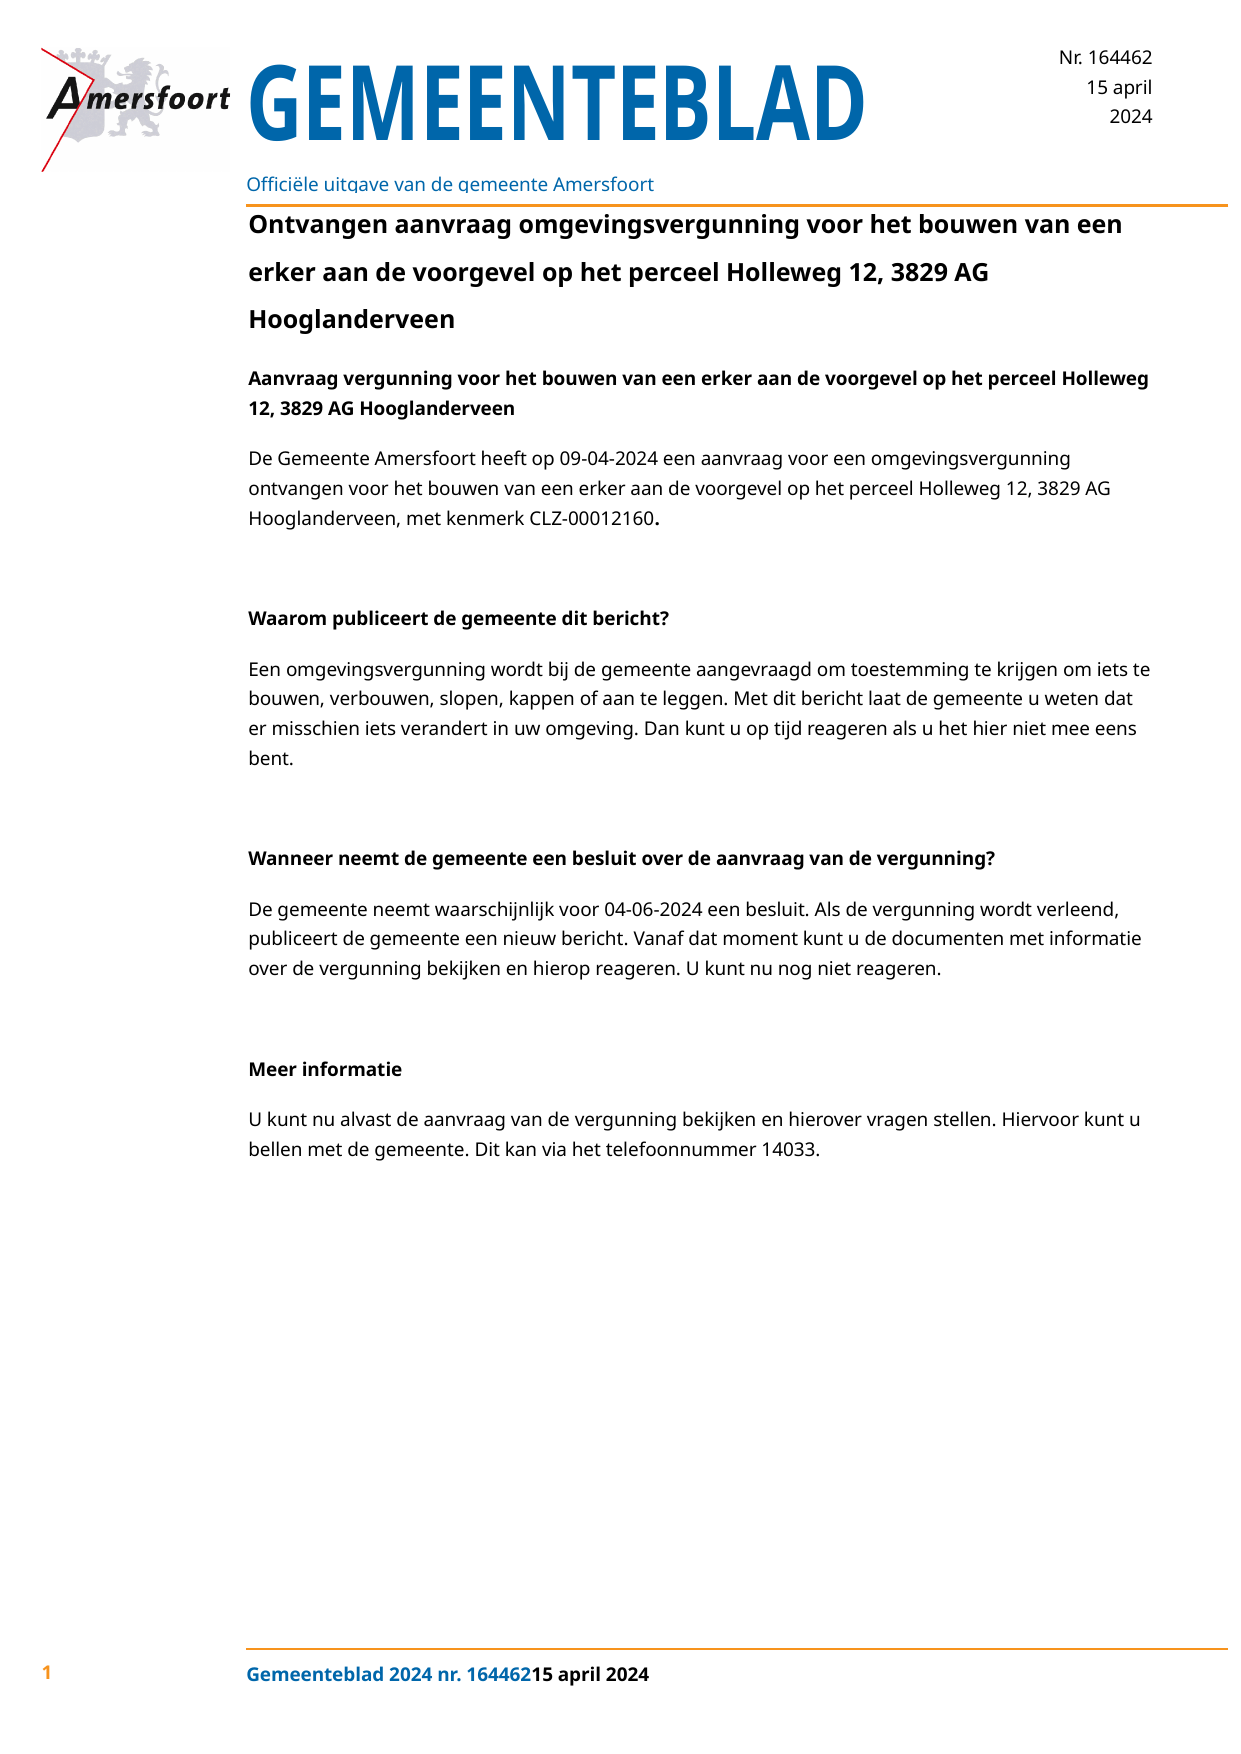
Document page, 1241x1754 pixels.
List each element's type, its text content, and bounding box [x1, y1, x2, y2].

picture [41, 47, 231, 172]
text Meer informatie [248, 1056, 1152, 1082]
text Ontvangen aanvraag omgevingsvergunning voor het bouwen van een erker aan de voorgevel op het perceel Holleweg 12, 3829 AG Hooglanderveen [248, 207, 1152, 336]
text Aanvraag vergunning voor het bouwen van een erker aan de voorgevel op het perceel Holleweg 12, 3829 AG Hooglanderveen [248, 366, 1152, 421]
text De gemeente neemt waarschijnlijk voor 04-06-2024 een besluit. Als de vergunning wordt verleend, publiceert de gemeente een nieuw bericht. Vanaf dat moment kunt u de documenten met informatie over de vergunning bekijken en hierop reageren. U kunt nu nog niet reageren. [248, 896, 1152, 981]
text De Gemeente Amersfoort heeft op 09-04-2024 een aanvraag voor een omgevingsvergunning ontvangen voor het bouwen van een erker aan de voorgevel op het perceel Holleweg 12, 3829 AG Hooglanderveen, met kenmerk CLZ-00012160. [248, 446, 1152, 530]
text U kunt nu alvast de aanvraag van de vergunning bekijken en hierover vragen stellen. Hiervoor kunt u bellen met de gemeente. Dit kan via het telefoonnummer 14033. [248, 1106, 1152, 1162]
text Wanneer neemt de gemeente een besluit over de aanvraag van de vergunning? [248, 846, 1152, 871]
text Een omgevingsvergunning wordt bij de gemeente aangevraagd om toestemming te krijgen om iets te bouwen, verbouwen, slopen, kappen of aan te leggen. Met dit bericht laat de gemeente u weten dat er misschien iets verandert in uw omgeving. Dan kunt u op tijd reageren als u het hier niet mee eens bent. [248, 656, 1152, 770]
text Waarom publiceert de gemeente dit bericht? [248, 606, 1152, 631]
